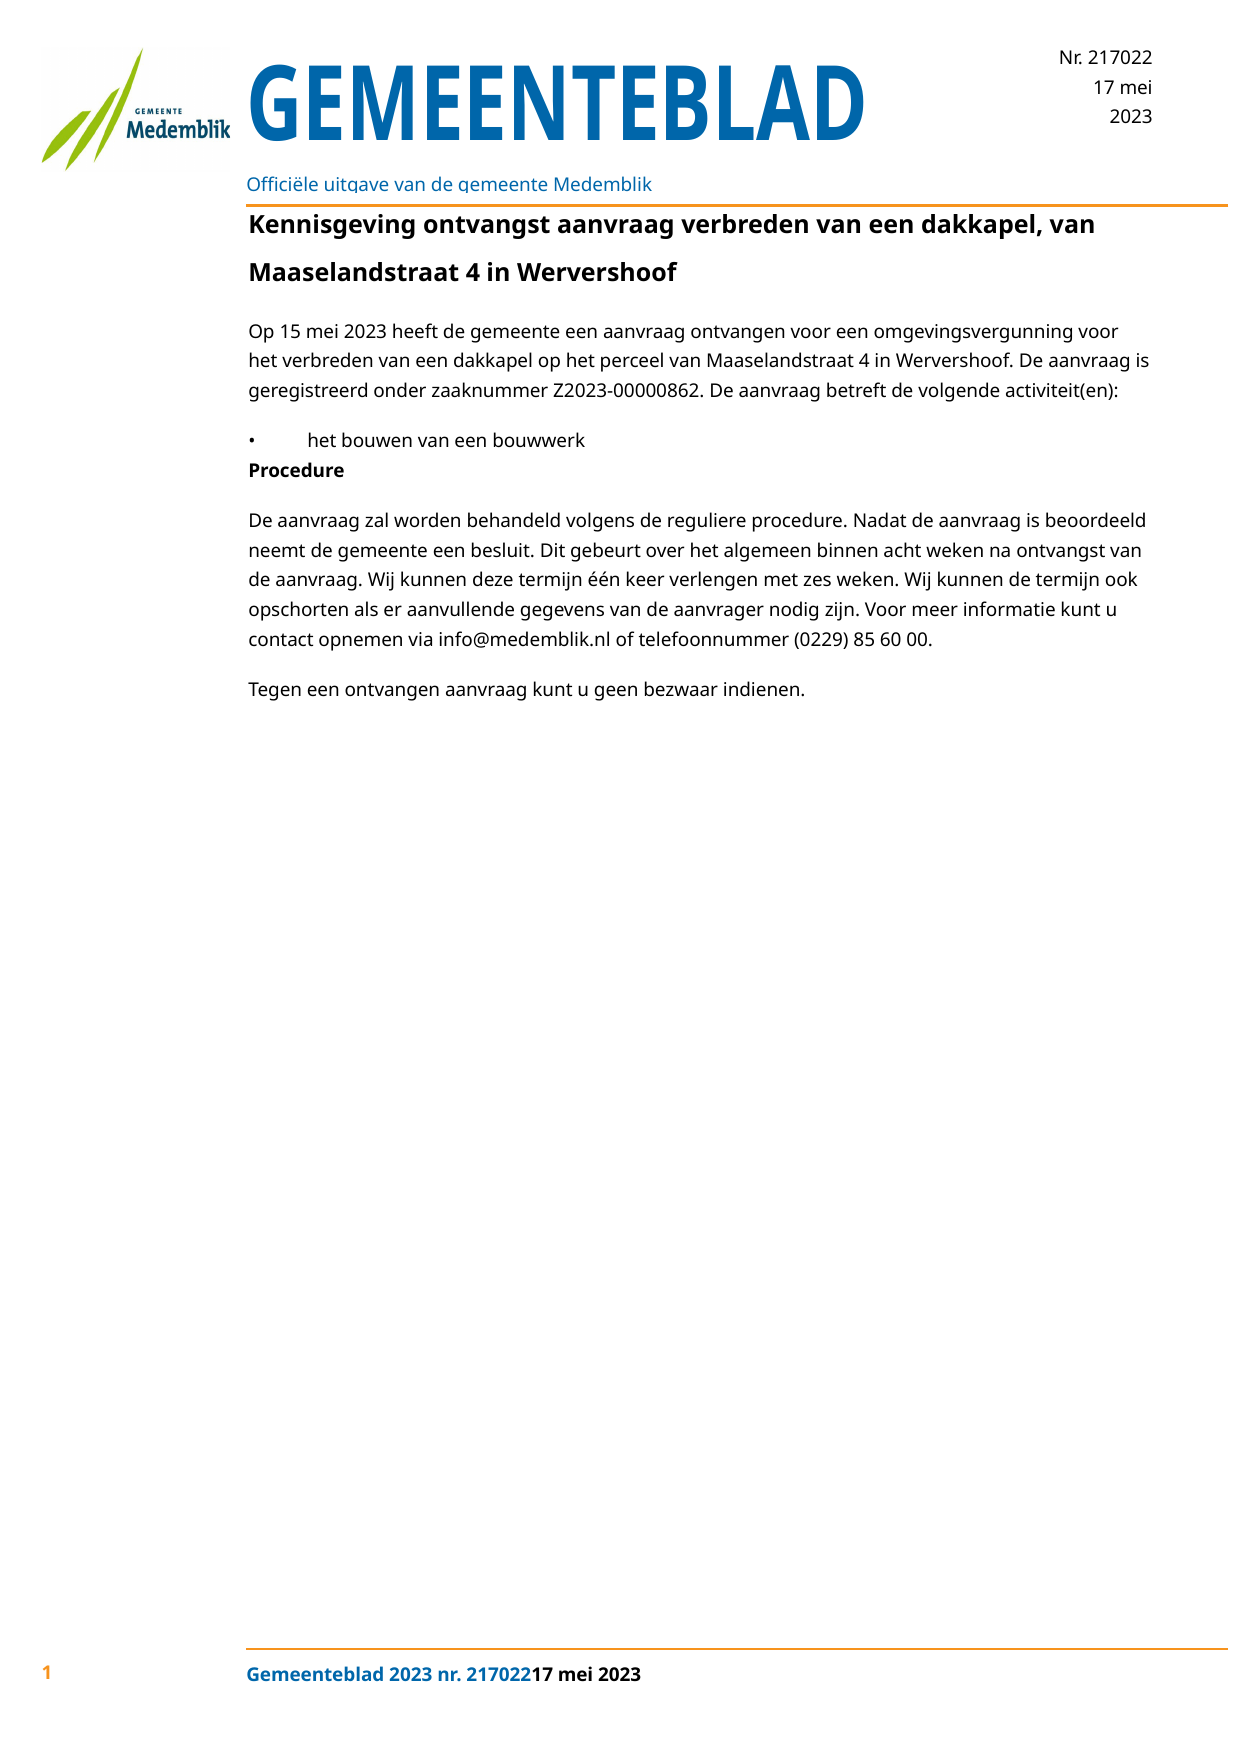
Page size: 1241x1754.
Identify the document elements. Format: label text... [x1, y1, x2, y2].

text Kennisgeving ontvangst aanvraag verbreden van een dakkapel, van Maaselandstraat 4 in Wervershoof [248, 207, 1152, 288]
picture [41, 47, 231, 172]
text Tegen een ontvangen aanvraag kunt u geen bezwaar indienen. [248, 676, 1152, 702]
text Op 15 mei 2023 heeft de gemeente een aanvraag ontvangen voor een omgevingsvergunning voor het verbreden van een dakkapel op het perceel van Maaselandstraat 4 in Wervershoof. De aanvraag is geregistreerd onder zaaknummer Z2023-00000862. De aanvraag betreft de volgende activiteit(en): [248, 318, 1152, 403]
list het bouwen van een bouwwerk [248, 427, 1152, 453]
text De aanvraag zal worden behandeld volgens de reguliere procedure. Nadat de aanvraag is beoordeeld neemt de gemeente een besluit. Dit gebeurt over het algemeen binnen acht weken na ontvangst van de aanvraag. Wij kunnen deze termijn één keer verlengen met zes weken. Wij kunnen de termijn ook opschorten als er aanvullende gegevens van de aanvrager nodig zijn. Voor meer informatie kunt u contact opnemen via info@medemblik.nl of telefoonnummer (0229) 85 60 00. [248, 507, 1152, 652]
text Procedure [248, 457, 1152, 483]
